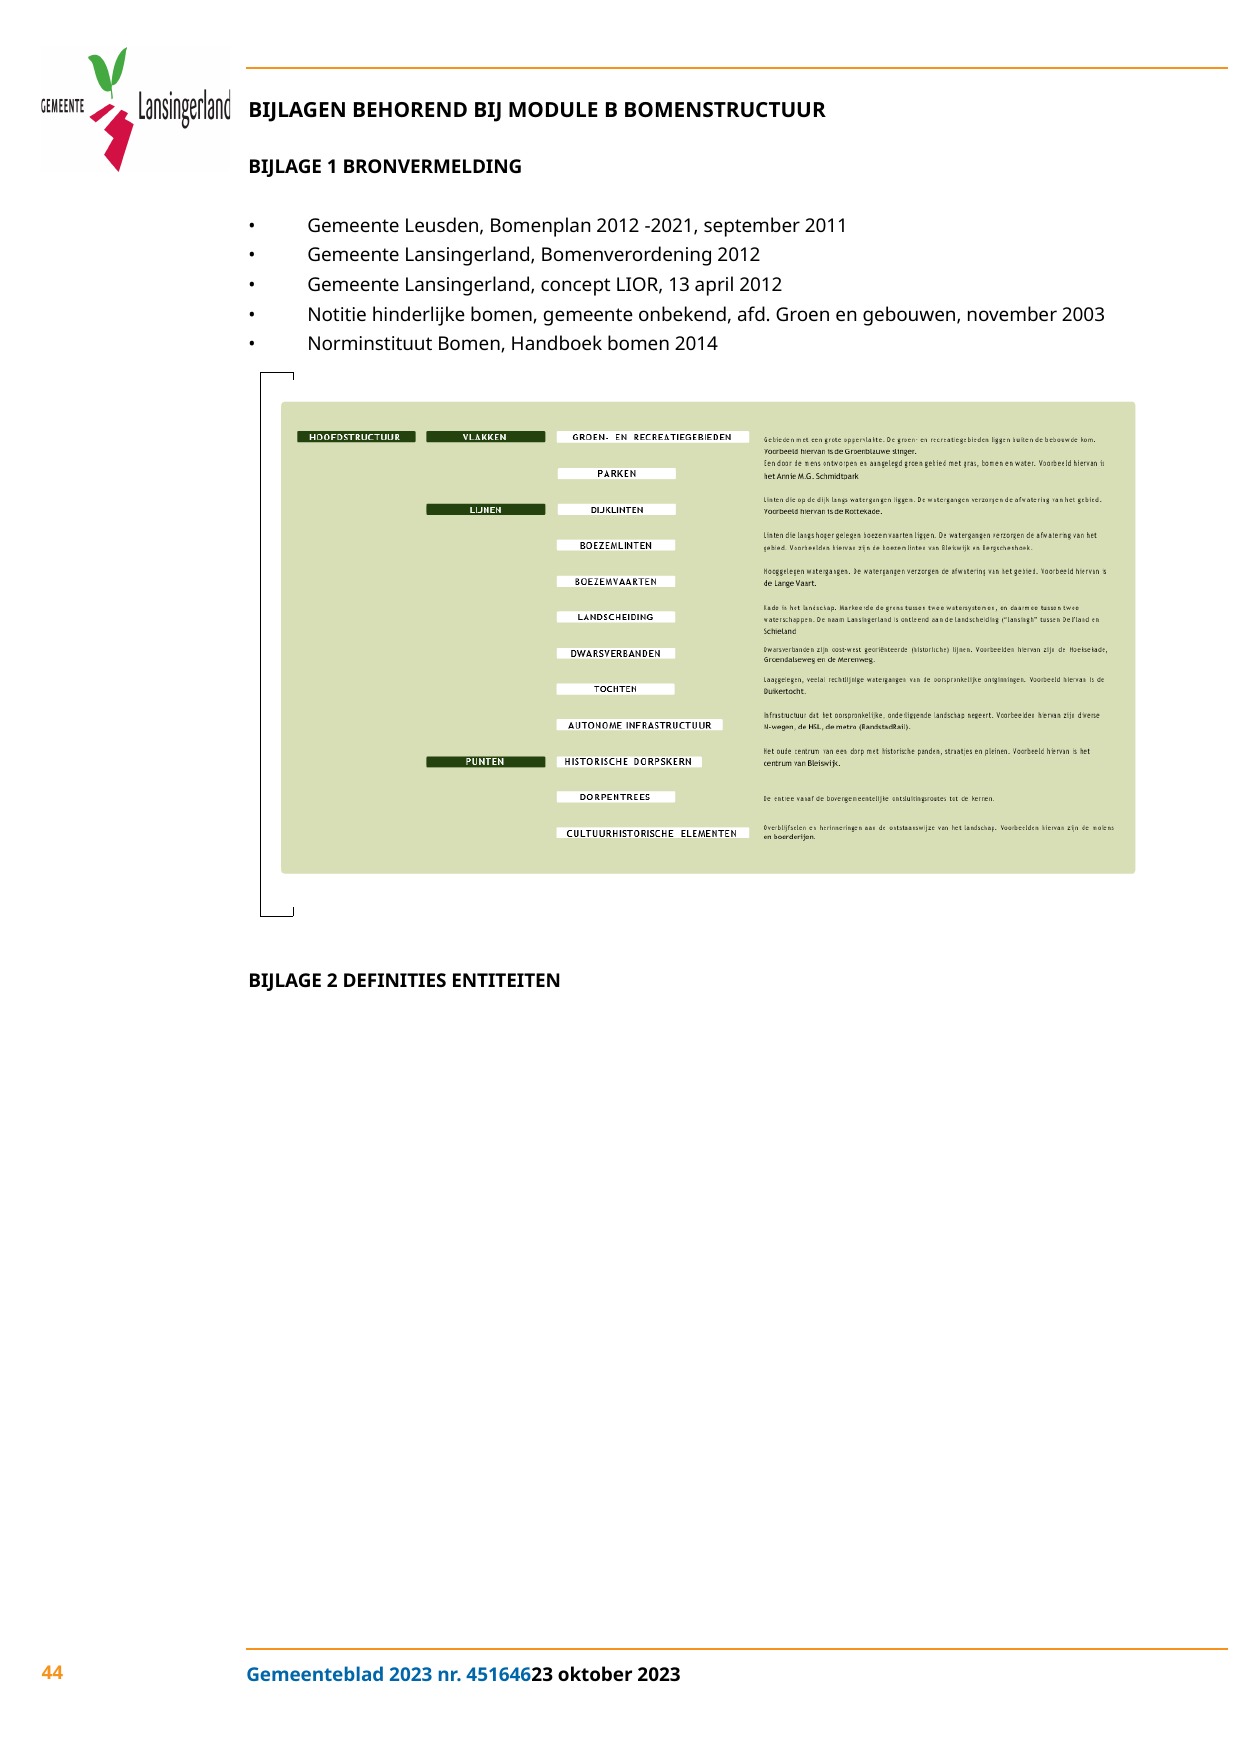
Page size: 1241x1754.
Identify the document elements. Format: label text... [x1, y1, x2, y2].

list Gemeente Lansingerland, concept LIOR, 13 april 2012 [248, 271, 1152, 297]
list Gemeente Leusden, Bomenplan 2012 -2021, september 2011 [248, 212, 1152, 238]
picture [268, 380, 1173, 907]
list Norminstituut Bomen, Handboek bomen 2014 [248, 330, 1152, 356]
list Gemeente Lansingerland, Bomenverordening 2012 [248, 242, 1152, 267]
picture [41, 47, 231, 172]
text BIJLAGE 1 BRONVERMELDING [248, 153, 1152, 179]
list Notitie hinderlijke bomen, gemeente onbekend, afd. Groen en gebouwen, november 2003 [248, 301, 1152, 327]
text BIJLAGEN BEHOREND BIJ MODULE B BOMENSTRUCTUUR [248, 95, 1152, 123]
text BIJLAGE 2 DEFINITIES ENTITEITEN [248, 967, 1152, 992]
